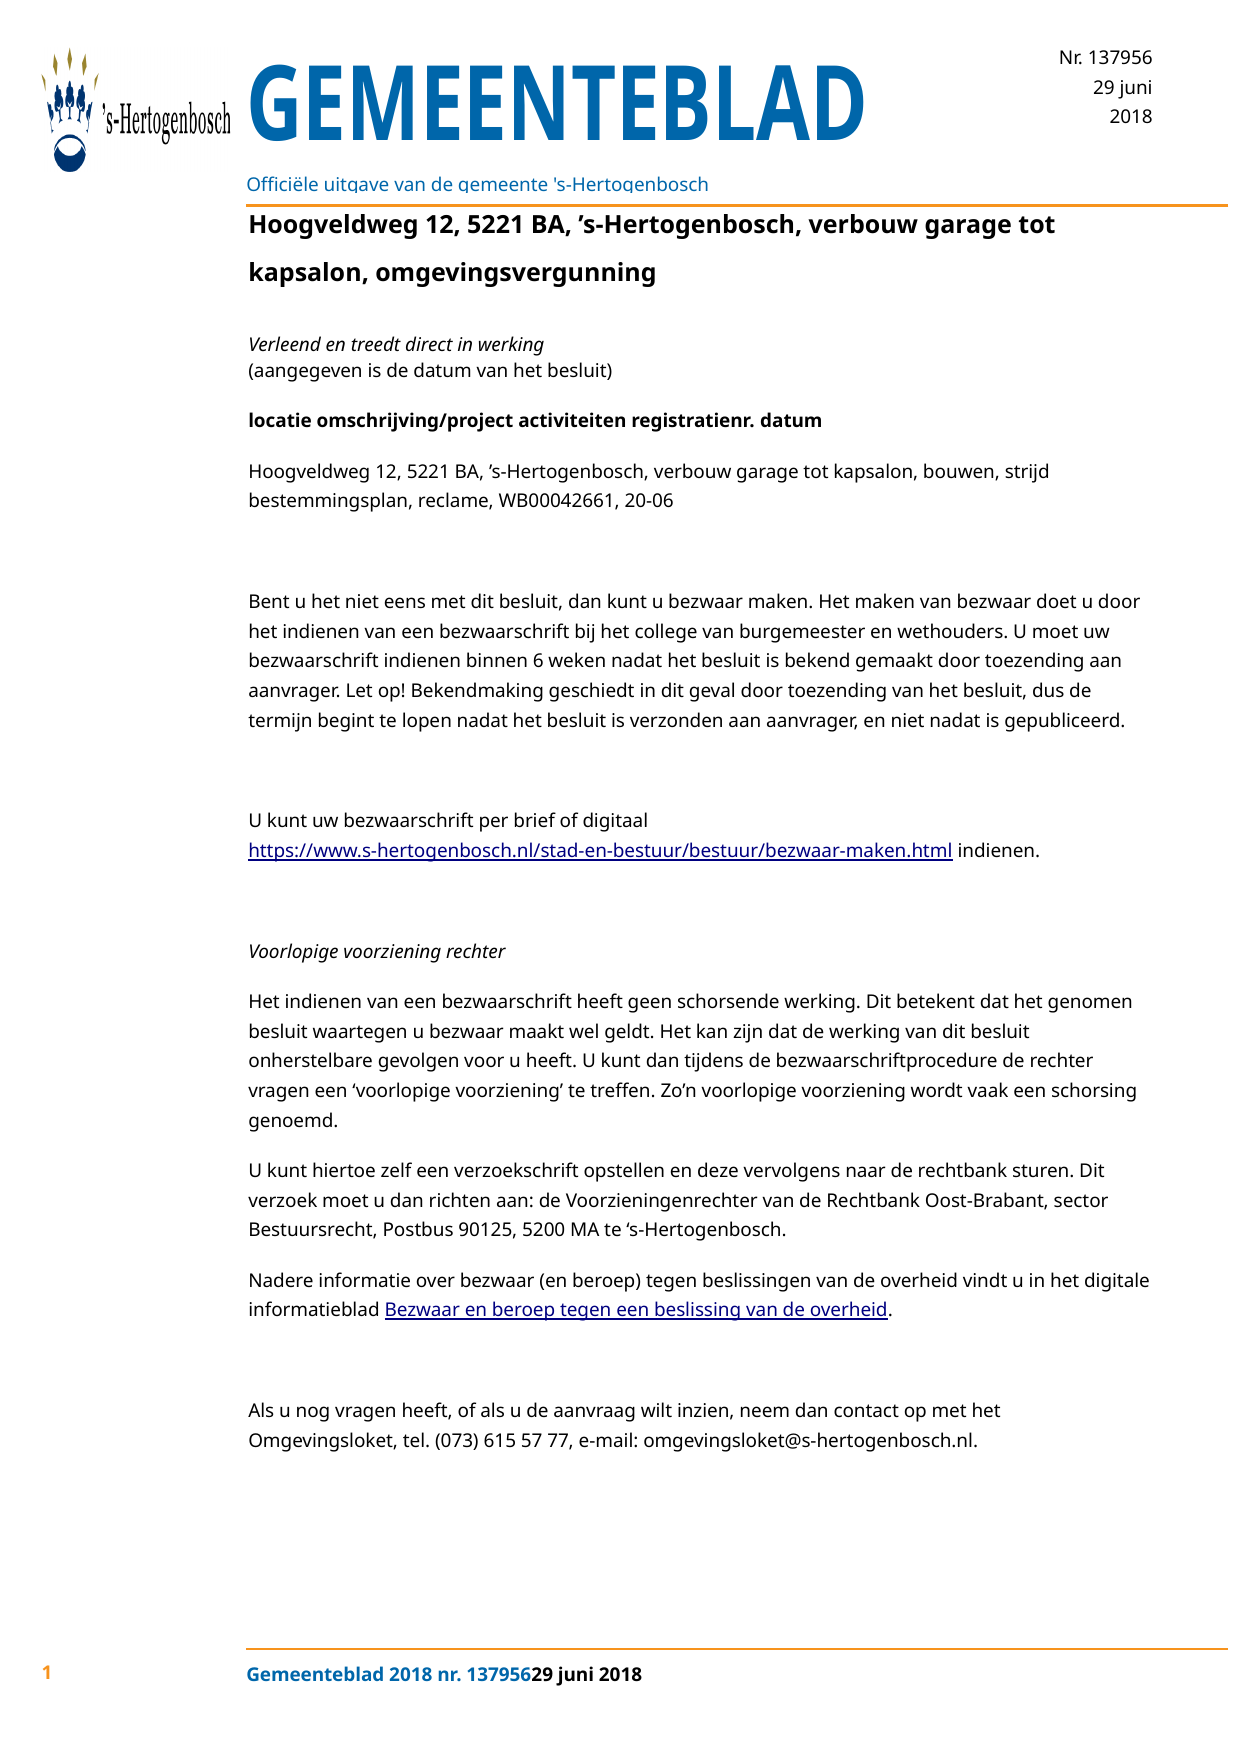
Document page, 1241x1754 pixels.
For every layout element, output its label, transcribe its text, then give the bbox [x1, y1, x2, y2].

text Verleend en treedt direct in werking [248, 331, 1152, 357]
text Hoogveldweg 12, 5221 BA, ’s-Hertogenbosch, verbouw garage tot kapsalon, bouwen, strijd bestemmingsplan, reclame, WB00042661, 20-06 [248, 458, 1152, 513]
text U kunt uw bezwaarschrift per brief of digitaal https://www.s-hertogenbosch.nl/stad-en-bestuur/bestuur/bezwaar-maken.html indienen. [248, 808, 1152, 863]
text U kunt hiertoe zelf een verzoekschrift opstellen en deze vervolgens naar de rechtbank sturen. Dit verzoek moet u dan richten aan: de Voorzieningenrechter van de Rechtbank Oost-Brabant, sector Bestuursrecht, Postbus 90125, 5200 MA te ‘s-Hertogenbosch. [248, 1157, 1152, 1242]
text locatie omschrijving/project activiteiten registratienr. datum [248, 408, 1152, 433]
text (aangegeven is de datum van het besluit) [248, 357, 1152, 383]
text Hoogveldweg 12, 5221 BA, ’s-Hertogenbosch, verbouw garage tot kapsalon, omgevingsvergunning [248, 207, 1152, 288]
picture [41, 47, 231, 172]
text Het indienen van een bezwaarschrift heeft geen schorsende werking. Dit betekent dat het genomen besluit waartegen u bezwaar maakt wel geldt. Het kan zijn dat de werking van dit besluit onherstelbare gevolgen voor u heeft. U kunt dan tijdens de bezwaarschriftprocedure de rechter vragen een ‘voorlopige voorziening’ te treffen. Zo’n voorlopige voorziening wordt vaak een schorsing genoemd. [248, 988, 1152, 1132]
text Als u nog vragen heeft, of als u de aanvraag wilt inzien, neem dan contact op met het Omgevingsloket, tel. (073) 615 57 77, e-mail: omgevingsloket@s-hertogenbosch.nl. [248, 1397, 1152, 1452]
text Nadere informatie over bezwaar (en beroep) tegen beslissingen van de overheid vindt u in het digitale informatieblad Bezwaar en beroep tegen een beslissing van de overheid. [248, 1267, 1152, 1322]
text Voorlopige voorziening rechter [248, 938, 1152, 964]
text Bent u het niet eens met dit besluit, dan kunt u bezwaar maken. Het maken van bezwaar doet u door het indienen van een bezwaarschrift bij het college van burgemeester en wethouders. U moet uw bezwaarschrift indienen binnen 6 weken nadat het besluit is bekend gemaakt door toezending aan aanvrager. Let op! Bekendmaking geschiedt in dit geval door toezending van het besluit, dus de termijn begint te lopen nadat het besluit is verzonden aan aanvrager, en niet nadat is gepubliceerd. [248, 588, 1152, 732]
